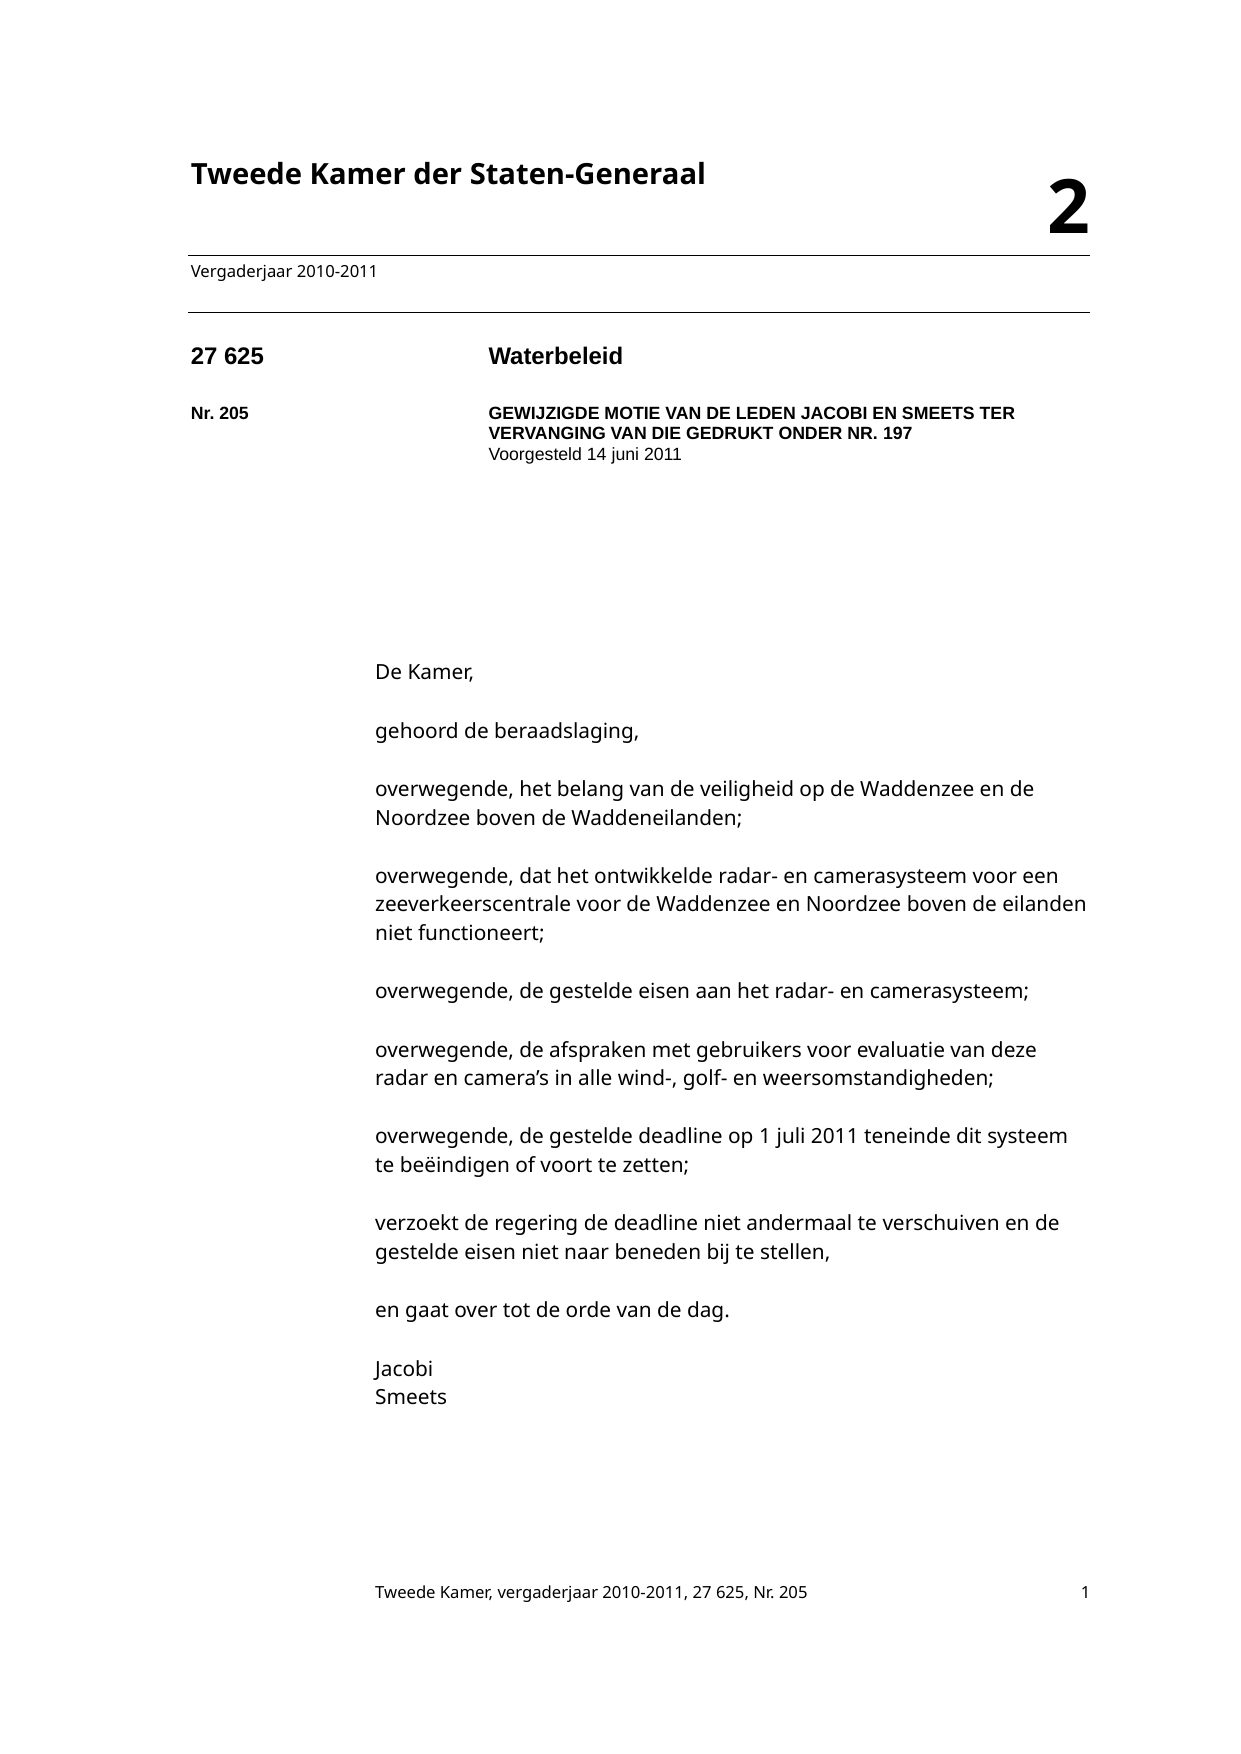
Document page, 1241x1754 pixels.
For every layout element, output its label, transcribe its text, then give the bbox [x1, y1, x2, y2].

table_cell [485, 256, 1090, 312]
table_cell [485, 313, 1090, 339]
table_cell [188, 313, 485, 339]
text overwegende, het belang van de veiligheid op de Waddenzee en de Noordzee boven de Waddeneilanden; [375, 774, 1090, 831]
text verzoekt de regering de deadline niet andermaal te verschuiven en de gestelde eisen niet naar beneden bij te stellen, [375, 1208, 1090, 1265]
text Jacobi [375, 1354, 1090, 1382]
text overwegende, de gestelde eisen aan het radar- en camerasysteem; [375, 976, 1090, 1005]
table_cell 27 625 [188, 339, 485, 399]
text Smeets [375, 1382, 1090, 1411]
table_cell Vergaderjaar 2010-2011 [188, 256, 485, 312]
text overwegende, de gestelde deadline op 1 juli 2011 teneinde dit systeem te beëindigen of voort te zetten; [375, 1122, 1090, 1178]
table_header Tweede Kamer der Staten-Generaal [188, 150, 909, 255]
text De Kamer, [375, 657, 1090, 686]
text overwegende, dat het ontwikkelde radar- en camerasysteem voor een zeeverkeerscentrale voor de Waddenzee en Noordzee boven de eilanden niet functioneert; [375, 861, 1090, 946]
text en gaat over tot de orde van de dag. [375, 1295, 1090, 1324]
table_cell Waterbeleid [485, 339, 1090, 399]
table_cell GEWIJZIGDE MOTIE VAN DE LEDEN JACOBI EN SMEETS TER VERVANGING VAN DIE GEDRUKT ONDER NR. 197 Voorgesteld 14 juni 2011 [485, 399, 1090, 539]
table_header 2 [910, 150, 1090, 255]
text overwegende, de afspraken met gebruikers voor evaluatie van deze radar en camera’s in alle wind-, golf- en weersomstandigheden; [375, 1035, 1090, 1092]
text gehoord de beraadslaging, [375, 716, 1090, 744]
table_cell Nr. 205 [188, 399, 485, 539]
